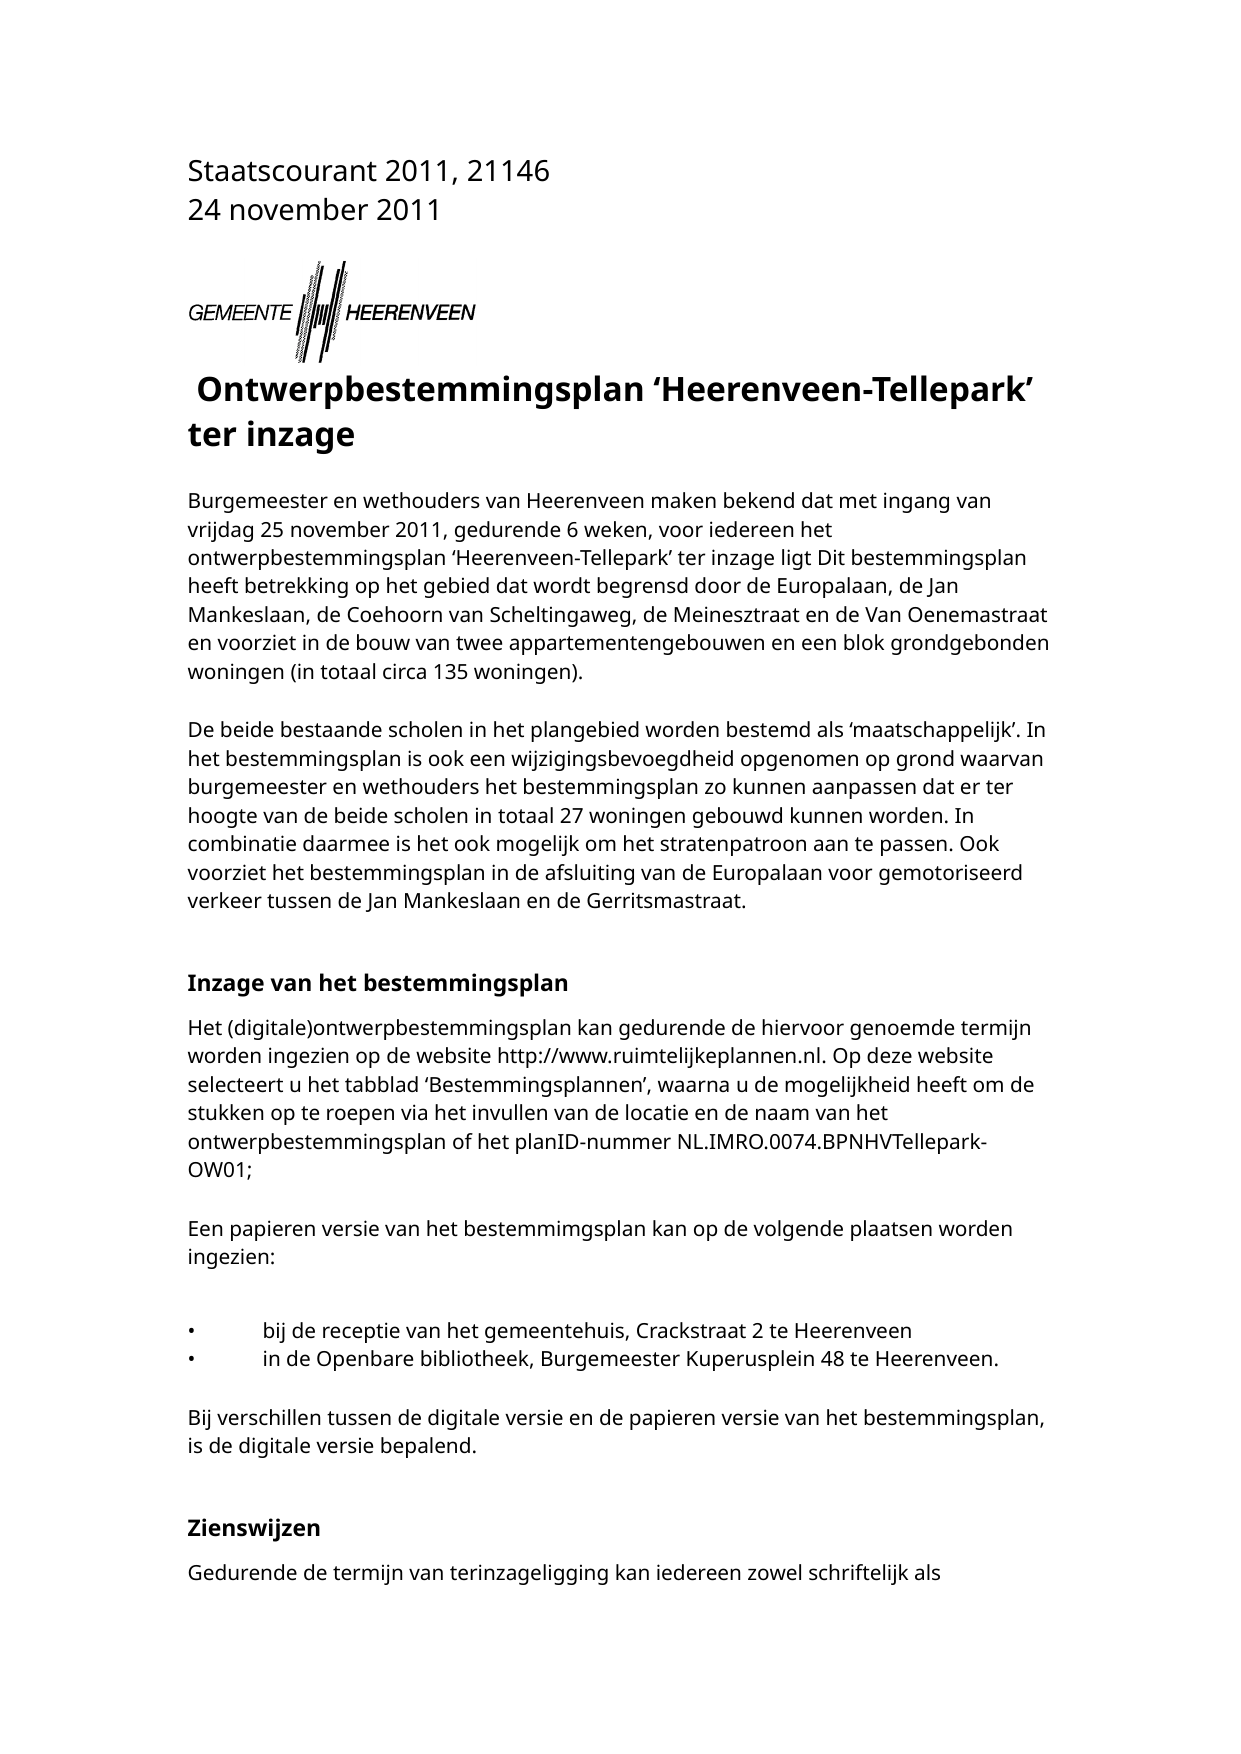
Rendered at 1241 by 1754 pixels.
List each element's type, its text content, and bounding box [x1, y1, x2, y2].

list in de Openbare bibliotheek, Burgemeester Kuperusplein 48 te Heerenveen. [187, 1344, 1053, 1373]
subtitle Inzage van het bestemmingsplan [187, 967, 1053, 998]
text Het (digitale)ontwerpbestemmingsplan kan gedurende de hiervoor genoemde termijn worden ingezien op de website http://www.ruimtelijkeplannen.nl. Op deze website selecteert u het tabblad ‘Bestemmingsplannen’, waarna u de mogelijkheid heeft om de stukken op te roepen via het invullen van de locatie en de naam van het ontwerpbestemmingsplan of het planID-nummer NL.IMRO.0074.BPNHVTellepark-OW01; [187, 1013, 1053, 1184]
picture [187, 258, 477, 366]
list bij de receptie van het gemeentehuis, Crackstraat 2 te Heerenveen [187, 1316, 1053, 1344]
text De beide bestaande scholen in het plangebied worden bestemd als ‘maatschappelijk’. In het bestemmingsplan is ook een wijzigingsbevoegdheid opgenomen op grond waarvan burgemeester en wethouders het bestemmingsplan zo kunnen aanpassen dat er ter hoogte van de beide scholen in totaal 27 woningen gebouwd kunnen worden. In combinatie daarmee is het ook mogelijk om het stratenpatroon aan te passen. Ook voorziet het bestemmingsplan in de afsluiting van de Europalaan voor gemotoriseerd verkeer tussen de Jan Mankeslaan en de Gerritsmastraat. [187, 715, 1053, 914]
text 24 november 2011 [187, 190, 1053, 229]
text Staatscourant 2011, 21146 [187, 150, 1053, 190]
subtitle Ontwerpbestemmingsplan ‘Heerenveen-Tellepark’ ter inzage [187, 271, 1053, 456]
text Gedurende de termijn van terinzageligging kan iedereen zowel schriftelijk als [187, 1558, 1053, 1587]
text Een papieren versie van het bestemmimgsplan kan op de volgende plaatsen worden ingezien: [187, 1214, 1053, 1271]
subtitle Zienswijzen [187, 1512, 1053, 1543]
text Burgemeester en wethouders van Heerenveen maken bekend dat met ingang van vrijdag 25 november 2011, gedurende 6 weken, voor iedereen het ontwerpbestemmingsplan ‘Heerenveen-Tellepark’ ter inzage ligt Dit bestemmingsplan heeft betrekking op het gebied dat wordt begrensd door de Europalaan, de Jan Mankeslaan, de Coehoorn van Scheltingaweg, de Meinesztraat en de Van Oenemastraat en voorziet in de bouw van twee appartementengebouwen en een blok grondgebonden woningen (in totaal circa 135 woningen). [187, 486, 1053, 685]
text Bij verschillen tussen de digitale versie en de papieren versie van het bestemmingsplan, is de digitale versie bepalend. [187, 1403, 1053, 1459]
